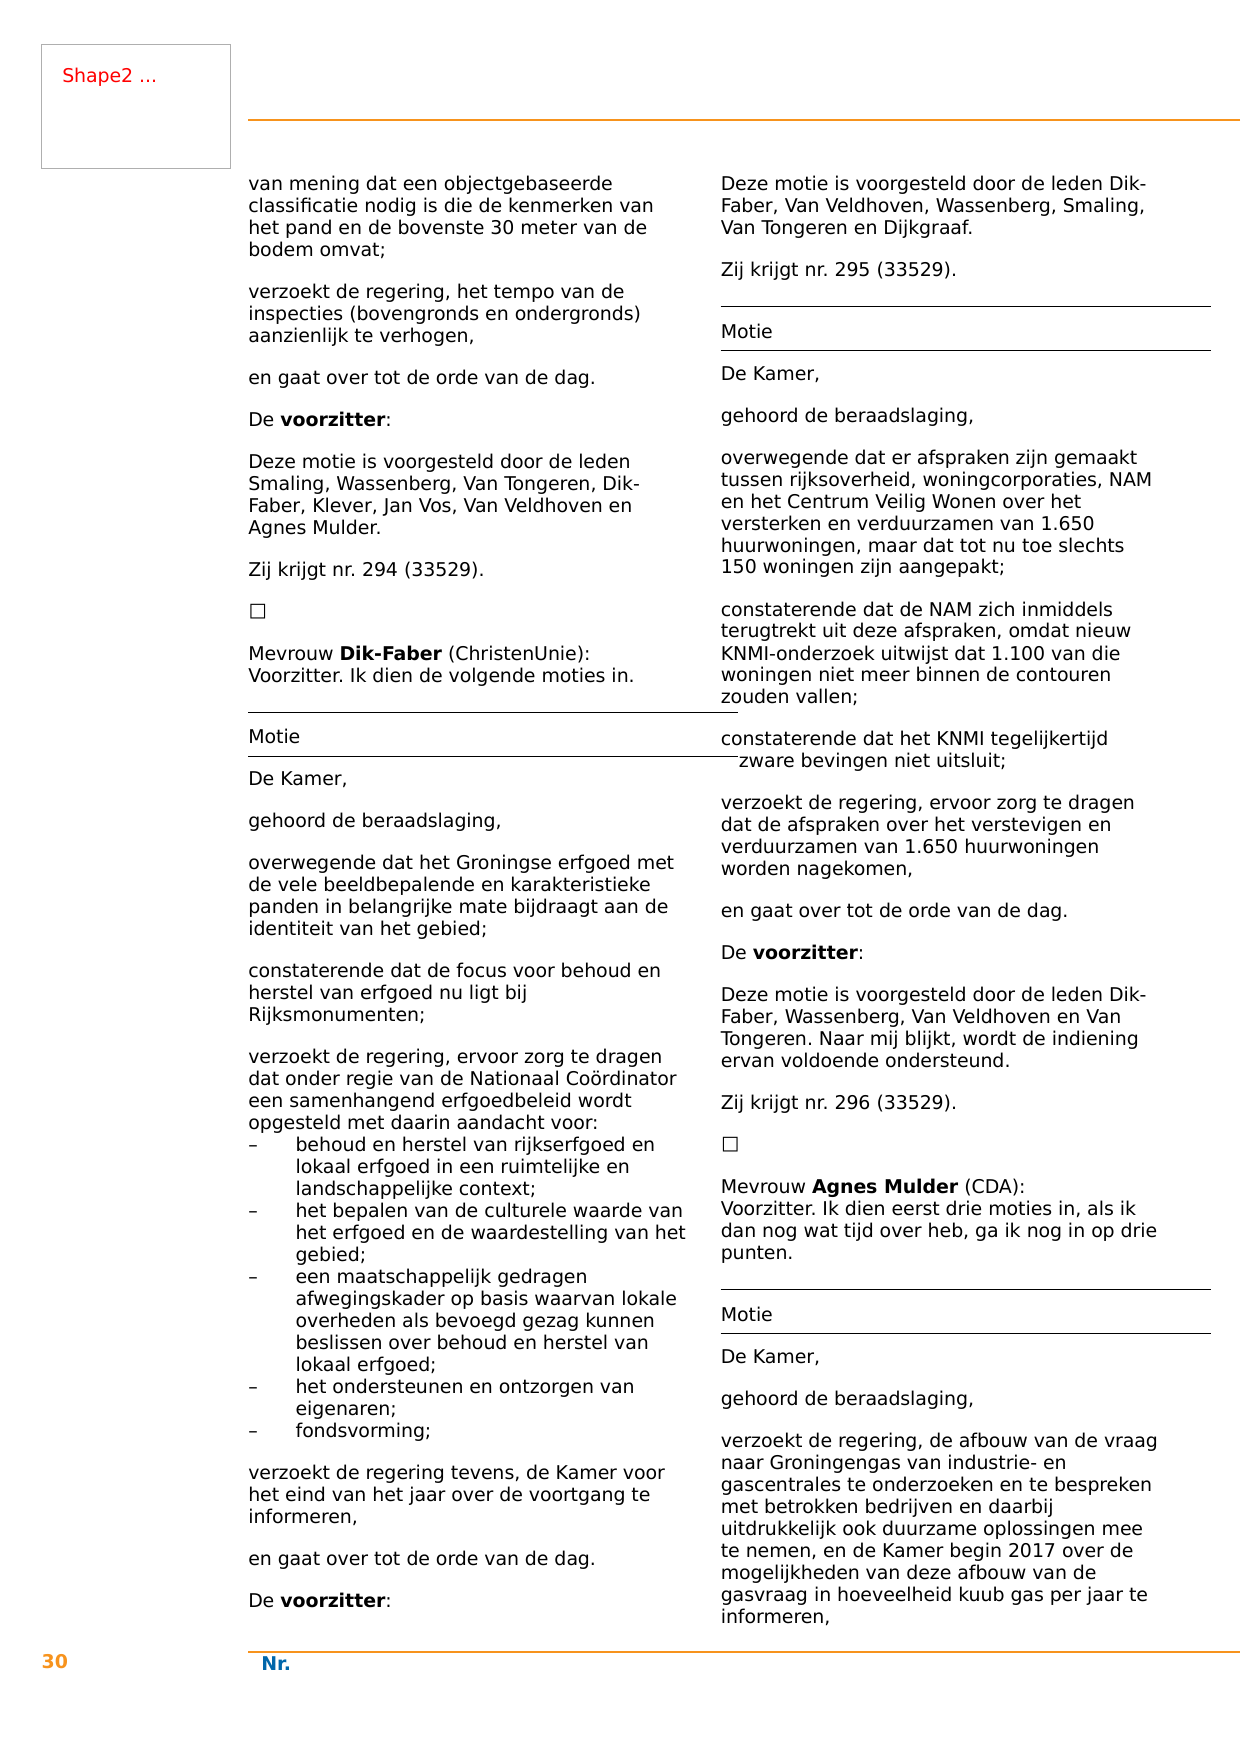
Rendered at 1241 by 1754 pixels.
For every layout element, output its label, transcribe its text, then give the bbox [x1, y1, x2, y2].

text Mevrouw Agnes Mulder (CDA): [721, 1176, 1163, 1198]
text en gaat over tot de orde van de dag. [248, 367, 691, 389]
text gehoord de beraadslaging, [248, 810, 691, 832]
text ⬜ [248, 601, 691, 622]
text Mevrouw Dik-Faber (ChristenUnie): [248, 642, 691, 664]
text De Kamer, [721, 363, 1163, 384]
text Motie [721, 321, 1163, 343]
text De Kamer, [721, 1346, 1163, 1368]
text gehoord de beraadslaging, [721, 1388, 1163, 1410]
text Zij krijgt nr. 296 (33529). [721, 1092, 1163, 1114]
text constaterende dat het KNMI tegelijkertijd zware bevingen niet uitsluit; [721, 728, 1163, 772]
list fondsvorming; [248, 1420, 691, 1442]
list het ondersteunen en ontzorgen van eigenaren; [248, 1376, 691, 1420]
text Motie [248, 726, 691, 748]
text Zij krijgt nr. 294 (33529). [248, 558, 691, 581]
text Zij krijgt nr. 295 (33529). [721, 259, 1163, 281]
text verzoekt de regering, de afbouw van de vraag naar Groningengas van industrie- en gascentrales te onderzoeken en te bespreken met betrokken bedrijven en daarbij uitdrukkelijk ook duurzame oplossingen mee te nemen, en de Kamer begin 2017 over de mogelijkheden van deze afbouw van de gasvraag in hoeveelheid kuub gas per jaar te informeren, [721, 1430, 1163, 1628]
list het bepalen van de culturele waarde van het erfgoed en de waardestelling van het gebied; [248, 1200, 691, 1266]
text en gaat over tot de orde van de dag. [248, 1548, 691, 1570]
text Deze motie is voorgesteld door de leden Dik-Faber, Wassenberg, Van Veldhoven en Van Tongeren. Naar mij blijkt, wordt de indiening ervan voldoende ondersteund. [721, 984, 1163, 1072]
text verzoekt de regering tevens, de Kamer voor het eind van het jaar over de voortgang te informeren, [248, 1462, 691, 1528]
text van mening dat een objectgebaseerde classificatie nodig is die de kenmerken van het pand en de bovenste 30 meter van de bodem omvat; [248, 173, 691, 261]
text gehoord de beraadslaging, [721, 404, 1163, 427]
text verzoekt de regering, het tempo van de inspecties (bovengronds en ondergronds) aanzienlijk te verhogen, [248, 281, 691, 347]
text De Kamer, [248, 768, 691, 790]
text Voorzitter. Ik dien eerst drie moties in, als ik dan nog wat tijd over heb, ga ik nog in op drie punten. [721, 1198, 1163, 1264]
text Motie [721, 1304, 1163, 1326]
text verzoekt de regering, ervoor zorg te dragen dat de afspraken over het verstevigen en verduurzamen van 1.650 huurwoningen worden nagekomen, [721, 792, 1163, 880]
text Deze motie is voorgesteld door de leden Smaling, Wassenberg, Van Tongeren, Dik-Faber, Klever, Jan Vos, Van Veldhoven en Agnes Mulder. [248, 451, 691, 538]
text De voorzitter: [721, 942, 1163, 964]
text De voorzitter: [248, 1590, 691, 1612]
text De voorzitter: [248, 409, 691, 431]
text ⬜ [721, 1134, 1163, 1156]
text constaterende dat de NAM zich inmiddels terugtrekt uit deze afspraken, omdat nieuw KNMI-onderzoek uitwijst dat 1.100 van die woningen niet meer binnen de contouren zouden vallen; [721, 598, 1163, 708]
text verzoekt de regering, ervoor zorg te dragen dat onder regie van de Nationaal Coördinator een samenhangend erfgoedbeleid wordt opgesteld met daarin aandacht voor: [248, 1046, 691, 1134]
text Voorzitter. Ik dien de volgende moties in. [248, 664, 691, 686]
text overwegende dat er afspraken zijn gemaakt tussen rijksoverheid, woningcorporaties, NAM en het Centrum Veilig Wonen over het versterken en verduurzamen van 1.650 huurwoningen, maar dat tot nu toe slechts 150 woningen zijn aangepakt; [721, 447, 1163, 578]
text en gaat over tot de orde van de dag. [721, 900, 1163, 922]
text constaterende dat de focus voor behoud en herstel van erfgoed nu ligt bij Rijksmonumenten; [248, 960, 691, 1026]
text Deze motie is voorgesteld door de leden Dik-Faber, Van Veldhoven, Wassenberg, Smaling, Van Tongeren en Dijkgraaf. [721, 173, 1163, 239]
list behoud en herstel van rijkserfgoed en lokaal erfgoed in een ruimtelijke en landschappelijke context; [248, 1134, 691, 1200]
text overwegende dat het Groningse erfgoed met de vele beeldbepalende en karakteristieke panden in belangrijke mate bijdraagt aan de identiteit van het gebied; [248, 852, 691, 940]
list een maatschappelijk gedragen afwegingskader op basis waarvan lokale overheden als bevoegd gezag kunnen beslissen over behoud en herstel van lokaal erfgoed; [248, 1266, 691, 1376]
